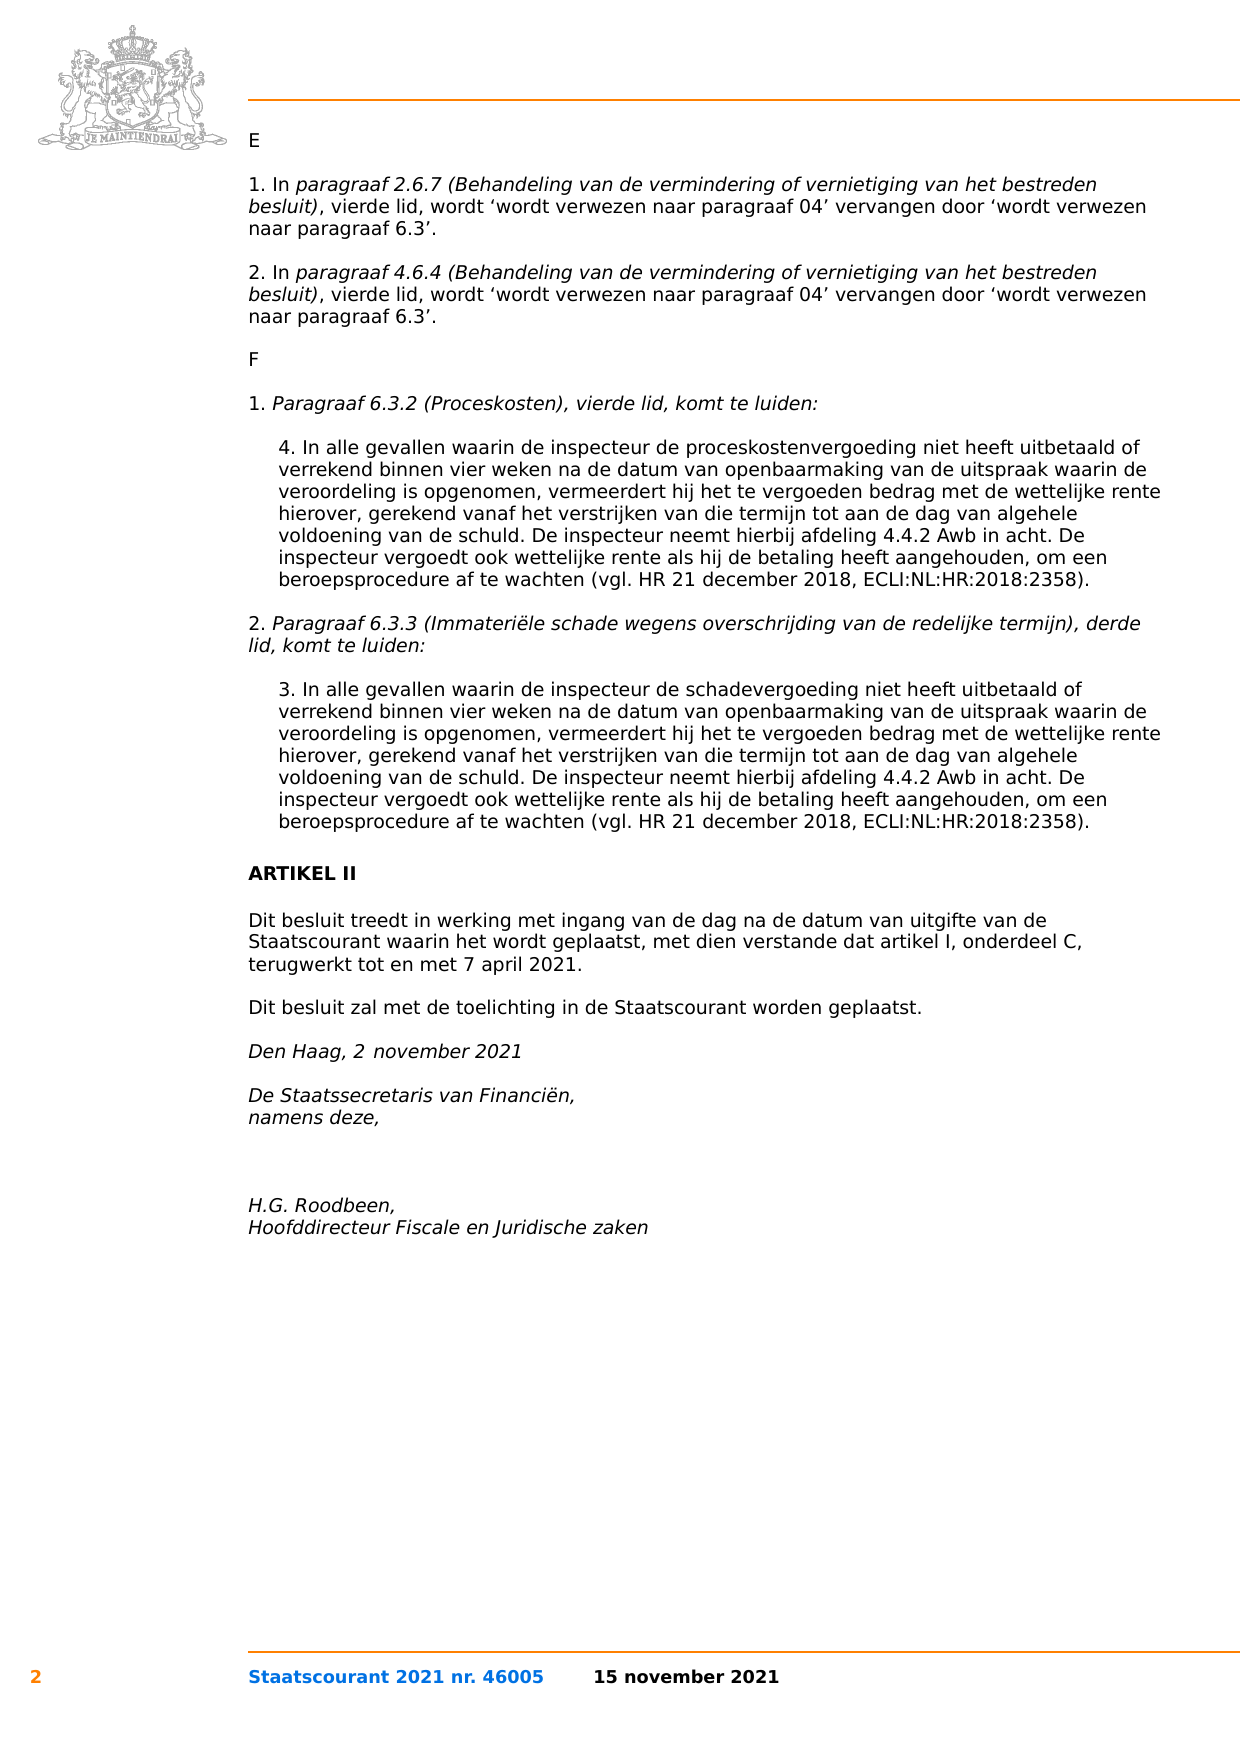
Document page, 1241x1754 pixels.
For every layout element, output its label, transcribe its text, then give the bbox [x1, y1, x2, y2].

text 3. In alle gevallen waarin de inspecteur de schadevergoeding niet heeft uitbetaald of verrekend binnen vier weken na de datum van openbaarmaking van de uitspraak waarin de veroordeling is opgenomen, vermeerdert hij het te vergoeden bedrag met de wettelijke rente hierover, gerekend vanaf het verstrijken van die termijn tot aan de dag van algehele voldoening van de schuld. De inspecteur neemt hierbij afdeling 4.4.2 Awb in acht. De inspecteur vergoedt ook wettelijke rente als hij de betaling heeft aangehouden, om een beroepsprocedure af te wachten (vgl. HR 21 december 2018, ECLI:NL:HR:2018:2358). [278, 679, 1163, 832]
text 4. In alle gevallen waarin de inspecteur de proceskostenvergoeding niet heeft uitbetaald of verrekend binnen vier weken na de datum van openbaarmaking van de uitspraak waarin de veroordeling is opgenomen, vermeerdert hij het te vergoeden bedrag met de wettelijke rente hierover, gerekend vanaf het verstrijken van die termijn tot aan de dag van algehele voldoening van de schuld. De inspecteur neemt hierbij afdeling 4.4.2 Awb in acht. De inspecteur vergoedt ook wettelijke rente als hij de betaling heeft aangehouden, om een beroepsprocedure af te wachten (vgl. HR 21 december 2018, ECLI:NL:HR:2018:2358). [278, 437, 1163, 591]
text Dit besluit treedt in werking met ingang van de dag na de datum van uitgifte van de Staatscourant waarin het wordt geplaatst, met dien verstande dat artikel I, onderdeel C, terugwerkt tot en met 7 april 2021. [248, 909, 1163, 975]
text 1. In paragraaf 2.6.7 (Behandeling van de vermindering of vernietiging van het bestreden besluit), vierde lid, wordt ‘wordt verwezen naar paragraaf 04’ vervangen door ‘wordt verwezen naar paragraaf 6.3’. [248, 174, 1163, 240]
text Dit besluit zal met de toelichting in de Staatscourant worden geplaatst. [248, 997, 1163, 1019]
text E [248, 130, 1163, 152]
text H.G. Roodbeen, Hoofddirecteur Fiscale en Juridische zaken [248, 1173, 1163, 1239]
picture [38, 25, 227, 150]
text F [248, 349, 1163, 371]
text 1. Paragraaf 6.3.2 (Proceskosten), vierde lid, komt te luiden: [248, 393, 1163, 415]
text 2. In paragraaf 4.6.4 (Behandeling van de vermindering of vernietiging van het bestreden besluit), vierde lid, wordt ‘wordt verwezen naar paragraaf 04’ vervangen door ‘wordt verwezen naar paragraaf 6.3’. [248, 262, 1163, 327]
text De Staatssecretaris van Financiën, namens deze, [248, 1085, 1163, 1151]
text 2. Paragraaf 6.3.3 (Immateriële schade wegens overschrijding van de redelijke termijn), derde lid, komt te luiden: [248, 613, 1163, 657]
subtitle ARTIKEL II [248, 862, 1163, 884]
text Den Haag, 2 november 2021 [248, 1041, 1163, 1063]
